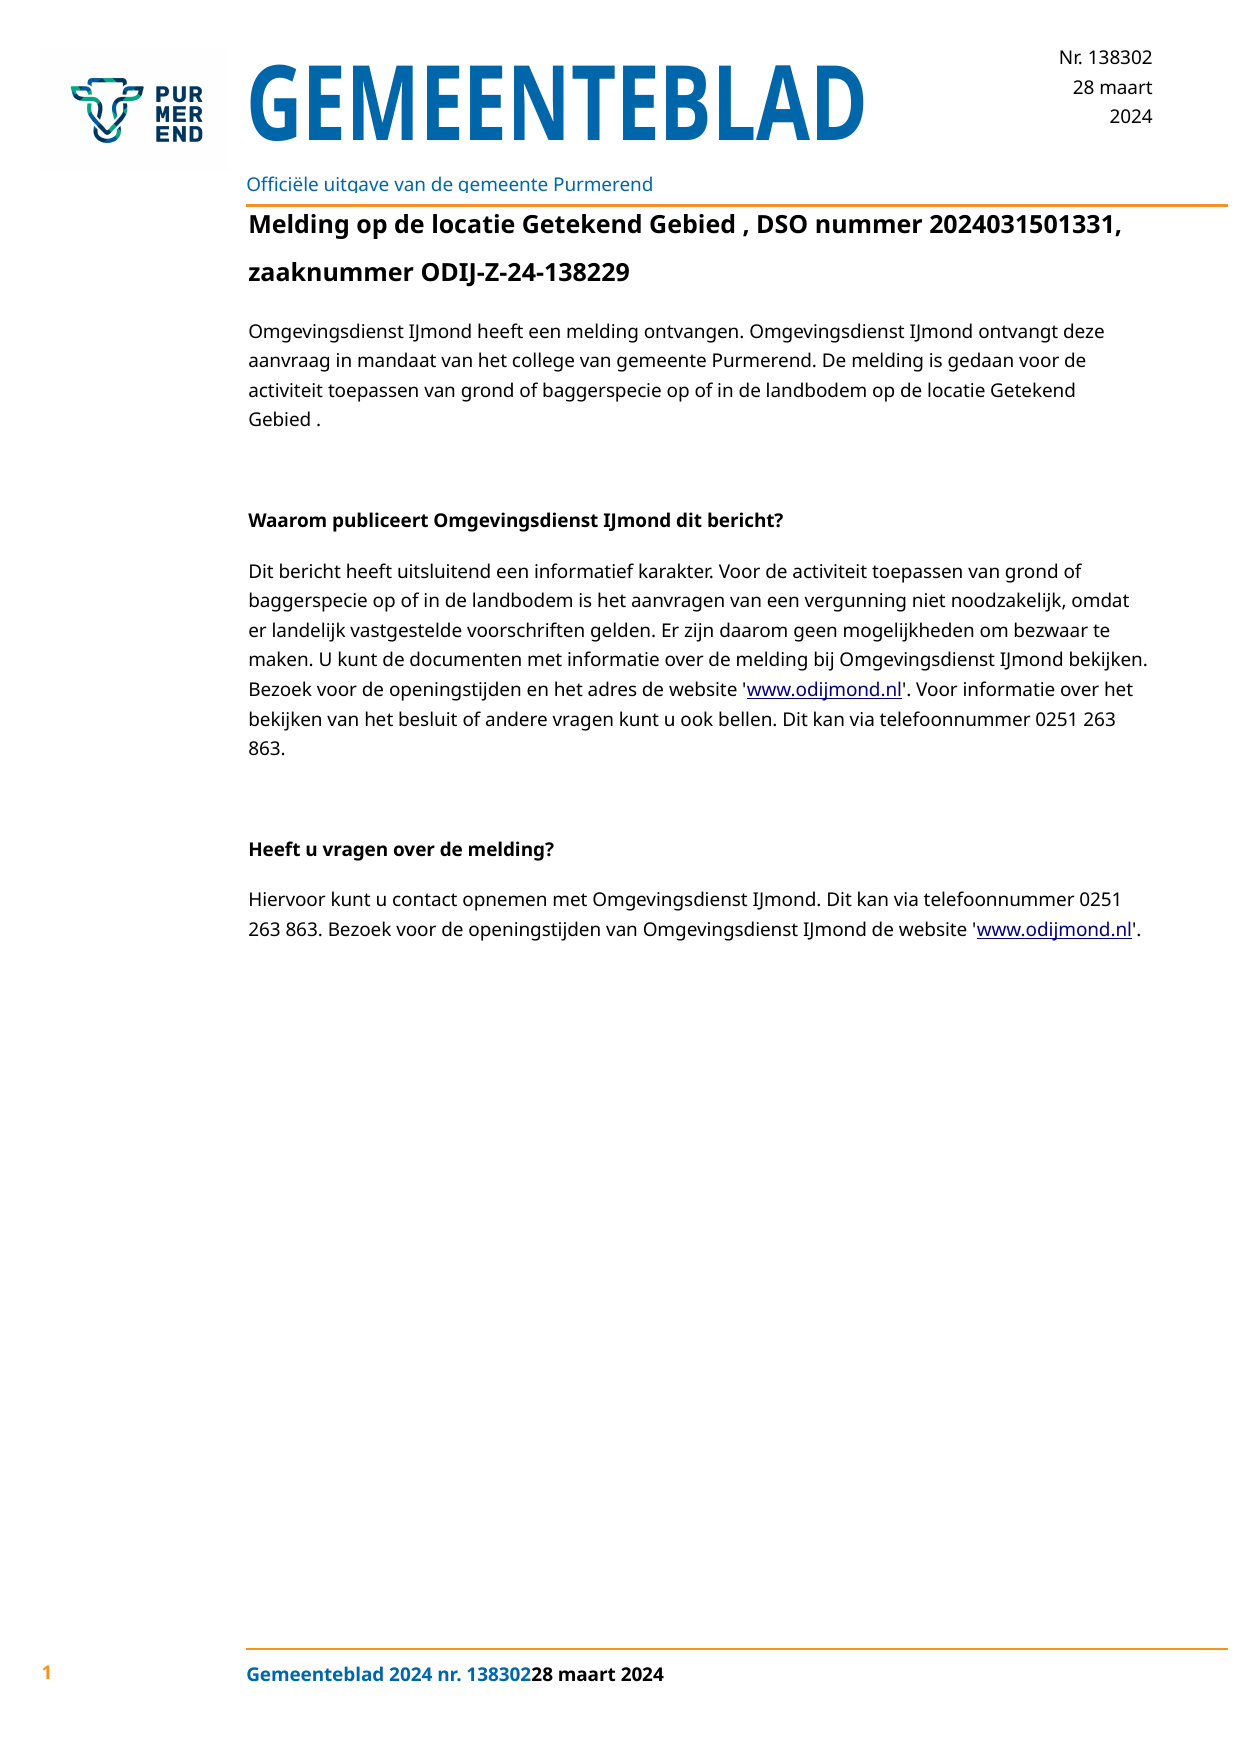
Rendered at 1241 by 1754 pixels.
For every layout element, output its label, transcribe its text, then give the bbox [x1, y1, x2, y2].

text Omgevingsdienst IJmond heeft een melding ontvangen. Omgevingsdienst IJmond ontvangt deze aanvraag in mandaat van het college van gemeente Purmerend. De melding is gedaan voor de activiteit toepassen van grond of baggerspecie op of in de landbodem op de locatie Getekend Gebied . [248, 318, 1152, 432]
text Hiervoor kunt u contact opnemen met Omgevingsdienst IJmond. Dit kan via telefoonnummer 0251 263 863. Bezoek voor de openingstijden van Omgevingsdienst IJmond de website 'www.odijmond.nl'. [248, 887, 1152, 942]
text Melding op de locatie Getekend Gebied , DSO nummer 2024031501331, zaaknummer ODIJ-Z-24-138229 [248, 207, 1152, 288]
picture [41, 47, 231, 172]
text Heeft u vragen over de melding? [248, 836, 1152, 862]
text Dit bericht heeft uitsluitend een informatief karakter. Voor de activiteit toepassen van grond of baggerspecie op of in de landbodem is het aanvragen van een vergunning niet noodzakelijk, omdat er landelijk vastgestelde voorschriften gelden. Er zijn daarom geen mogelijkheden om bezwaar te maken. U kunt de documenten met informatie over de melding bij Omgevingsdienst IJmond bekijken. Bezoek voor de openingstijden en het adres de website 'www.odijmond.nl'. Voor informatie over het bekijken van het besluit of andere vragen kunt u ook bellen. Dit kan via telefoonnummer 0251 263 863. [248, 558, 1152, 761]
text Waarom publiceert Omgevingsdienst IJmond dit bericht? [248, 507, 1152, 533]
